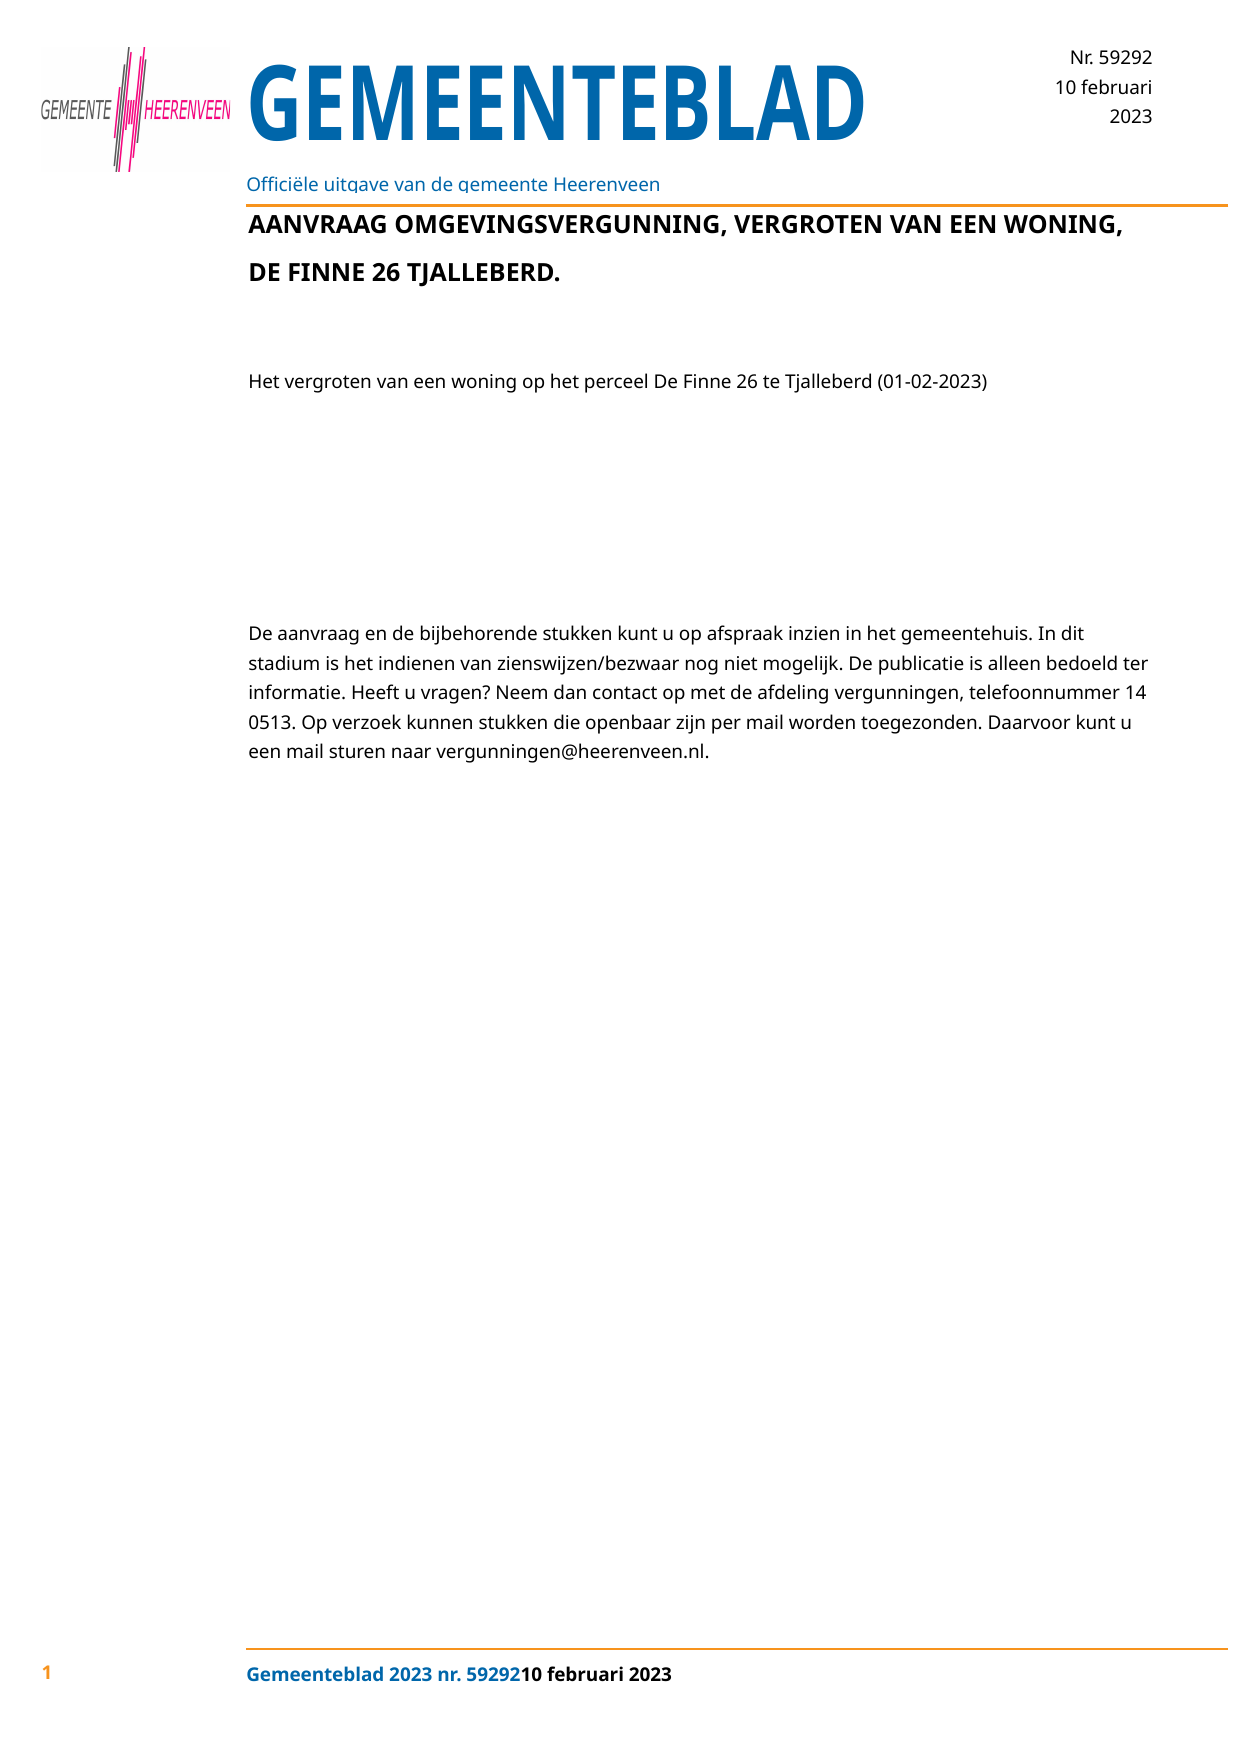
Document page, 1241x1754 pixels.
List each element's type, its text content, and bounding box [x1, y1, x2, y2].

text De aanvraag en de bijbehorende stukken kunt u op afspraak inzien in het gemeentehuis. In dit stadium is het indienen van zienswijzen/bezwaar nog niet mogelijk. De publicatie is alleen bedoeld ter informatie. Heeft u vragen? Neem dan contact op met de afdeling vergunningen, telefoonnummer 14 0513. Op verzoek kunnen stukken die openbaar zijn per mail worden toegezonden. Daarvoor kunt u een mail sturen naar vergunningen@heerenveen.nl. [248, 620, 1152, 764]
picture [41, 47, 231, 172]
text Het vergroten van een woning op het perceel De Finne 26 te Tjalleberd (01-02-2023) [248, 368, 1152, 394]
text AANVRAAG OMGEVINGSVERGUNNING, VERGROTEN VAN EEN WONING, DE FINNE 26 TJALLEBERD. [248, 207, 1152, 288]
